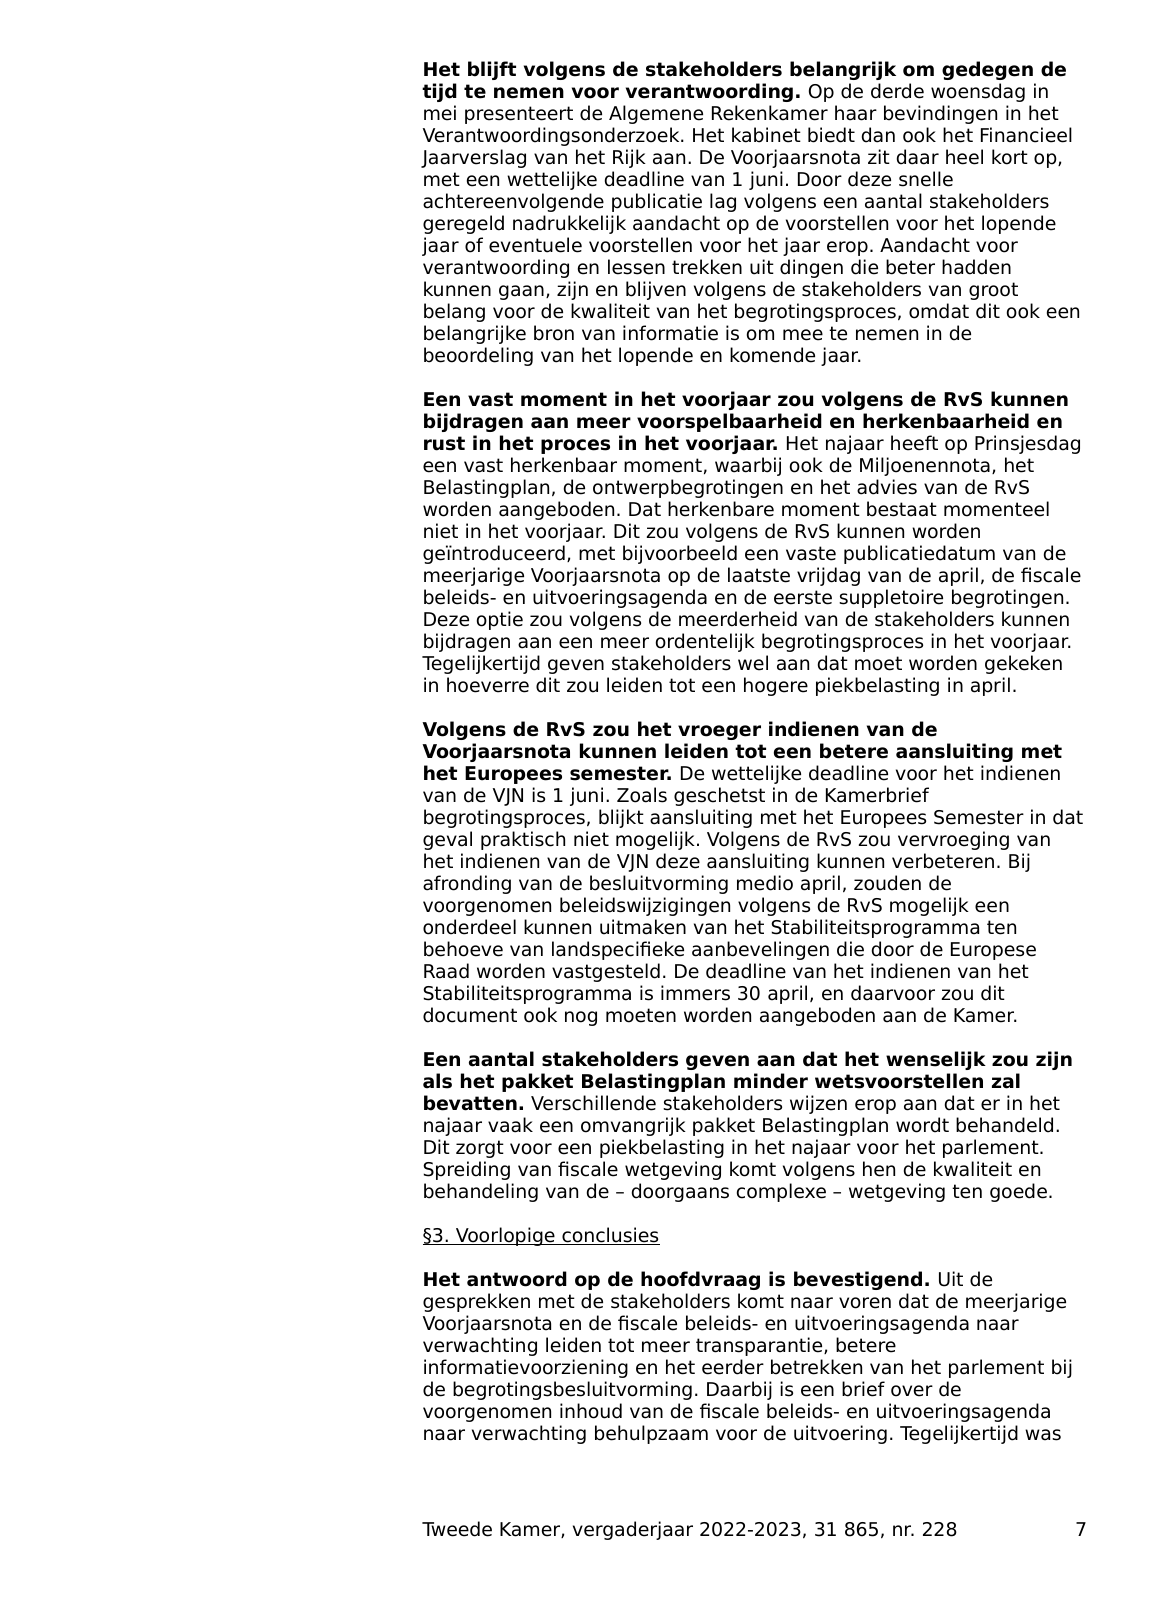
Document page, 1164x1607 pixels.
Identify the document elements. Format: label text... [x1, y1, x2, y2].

text Volgens de RvS zou het vroeger indienen van de Voorjaarsnota kunnen leiden tot een betere aansluiting met het Europees semester. De wettelijke deadline voor het indienen van de VJN is 1 juni. Zoals geschetst in de Kamerbrief begrotingsproces, blijkt aansluiting met het Europees Semester in dat geval praktisch niet mogelijk. Volgens de RvS zou vervroeging van het indienen van de VJN deze aansluiting kunnen verbeteren. Bij afronding van de besluitvorming medio april, zouden de voorgenomen beleidswijzigingen volgens de RvS mogelijk een onderdeel kunnen uitmaken van het Stabiliteitsprogramma ten behoeve van landspecifieke aanbevelingen die door de Europese Raad worden vastgesteld. De deadline van het indienen van het Stabiliteitsprogramma is immers 30 april, en daarvoor zou dit document ook nog moeten worden aangeboden aan de Kamer. [422, 719, 1087, 1027]
text Een vast moment in het voorjaar zou volgens de RvS kunnen bijdragen aan meer voorspelbaarheid en herkenbaarheid en rust in het proces in het voorjaar. Het najaar heeft op Prinsjesdag een vast herkenbaar moment, waarbij ook de Miljoenennota, het Belastingplan, de ontwerpbegrotingen en het advies van de RvS worden aangeboden. Dat herkenbare moment bestaat momenteel niet in het voorjaar. Dit zou volgens de RvS kunnen worden geïntroduceerd, met bijvoorbeeld een vaste publicatiedatum van de meerjarige Voorjaarsnota op de laatste vrijdag van de april, de fiscale beleids- en uitvoeringsagenda en de eerste suppletoire begrotingen. Deze optie zou volgens de meerderheid van de stakeholders kunnen bijdragen aan een meer ordentelijk begrotingsproces in het voorjaar. Tegelijkertijd geven stakeholders wel aan dat moet worden gekeken in hoeverre dit zou leiden tot een hogere piekbelasting in april. [422, 389, 1087, 697]
text Het blijft volgens de stakeholders belangrijk om gedegen de tijd te nemen voor verantwoording. Op de derde woensdag in mei presenteert de Algemene Rekenkamer haar bevindingen in het Verantwoordingsonderzoek. Het kabinet biedt dan ook het Financieel Jaarverslag van het Rijk aan. De Voorjaarsnota zit daar heel kort op, met een wettelijke deadline van 1 juni. Door deze snelle achtereenvolgende publicatie lag volgens een aantal stakeholders geregeld nadrukkelijk aandacht op de voorstellen voor het lopende jaar of eventuele voorstellen voor het jaar erop. Aandacht voor verantwoording en lessen trekken uit dingen die beter hadden kunnen gaan, zijn en blijven volgens de stakeholders van groot belang voor de kwaliteit van het begrotingsproces, omdat dit ook een belangrijke bron van informatie is om mee te nemen in de beoordeling van het lopende en komende jaar. [422, 59, 1087, 367]
text Het antwoord op de hoofdvraag is bevestigend. Uit de gesprekken met de stakeholders komt naar voren dat de meerjarige Voorjaarsnota en de fiscale beleids- en uitvoeringsagenda naar verwachting leiden tot meer transparantie, betere informatievoorziening en het eerder betrekken van het parlement bij de begrotingsbesluitvorming. Daarbij is een brief over de voorgenomen inhoud van de fiscale beleids- en uitvoeringsagenda naar verwachting behulpzaam voor de uitvoering. Tegelijkertijd was [422, 1269, 1087, 1445]
subtitle §3. Voorlopige conclusies [422, 1225, 1087, 1247]
text Een aantal stakeholders geven aan dat het wenselijk zou zijn als het pakket Belastingplan minder wetsvoorstellen zal bevatten. Verschillende stakeholders wijzen erop aan dat er in het najaar vaak een omvangrijk pakket Belastingplan wordt behandeld. Dit zorgt voor een piekbelasting in het najaar voor het parlement. Spreiding van fiscale wetgeving komt volgens hen de kwaliteit en behandeling van de – doorgaans complexe – wetgeving ten goede. [422, 1049, 1087, 1203]
